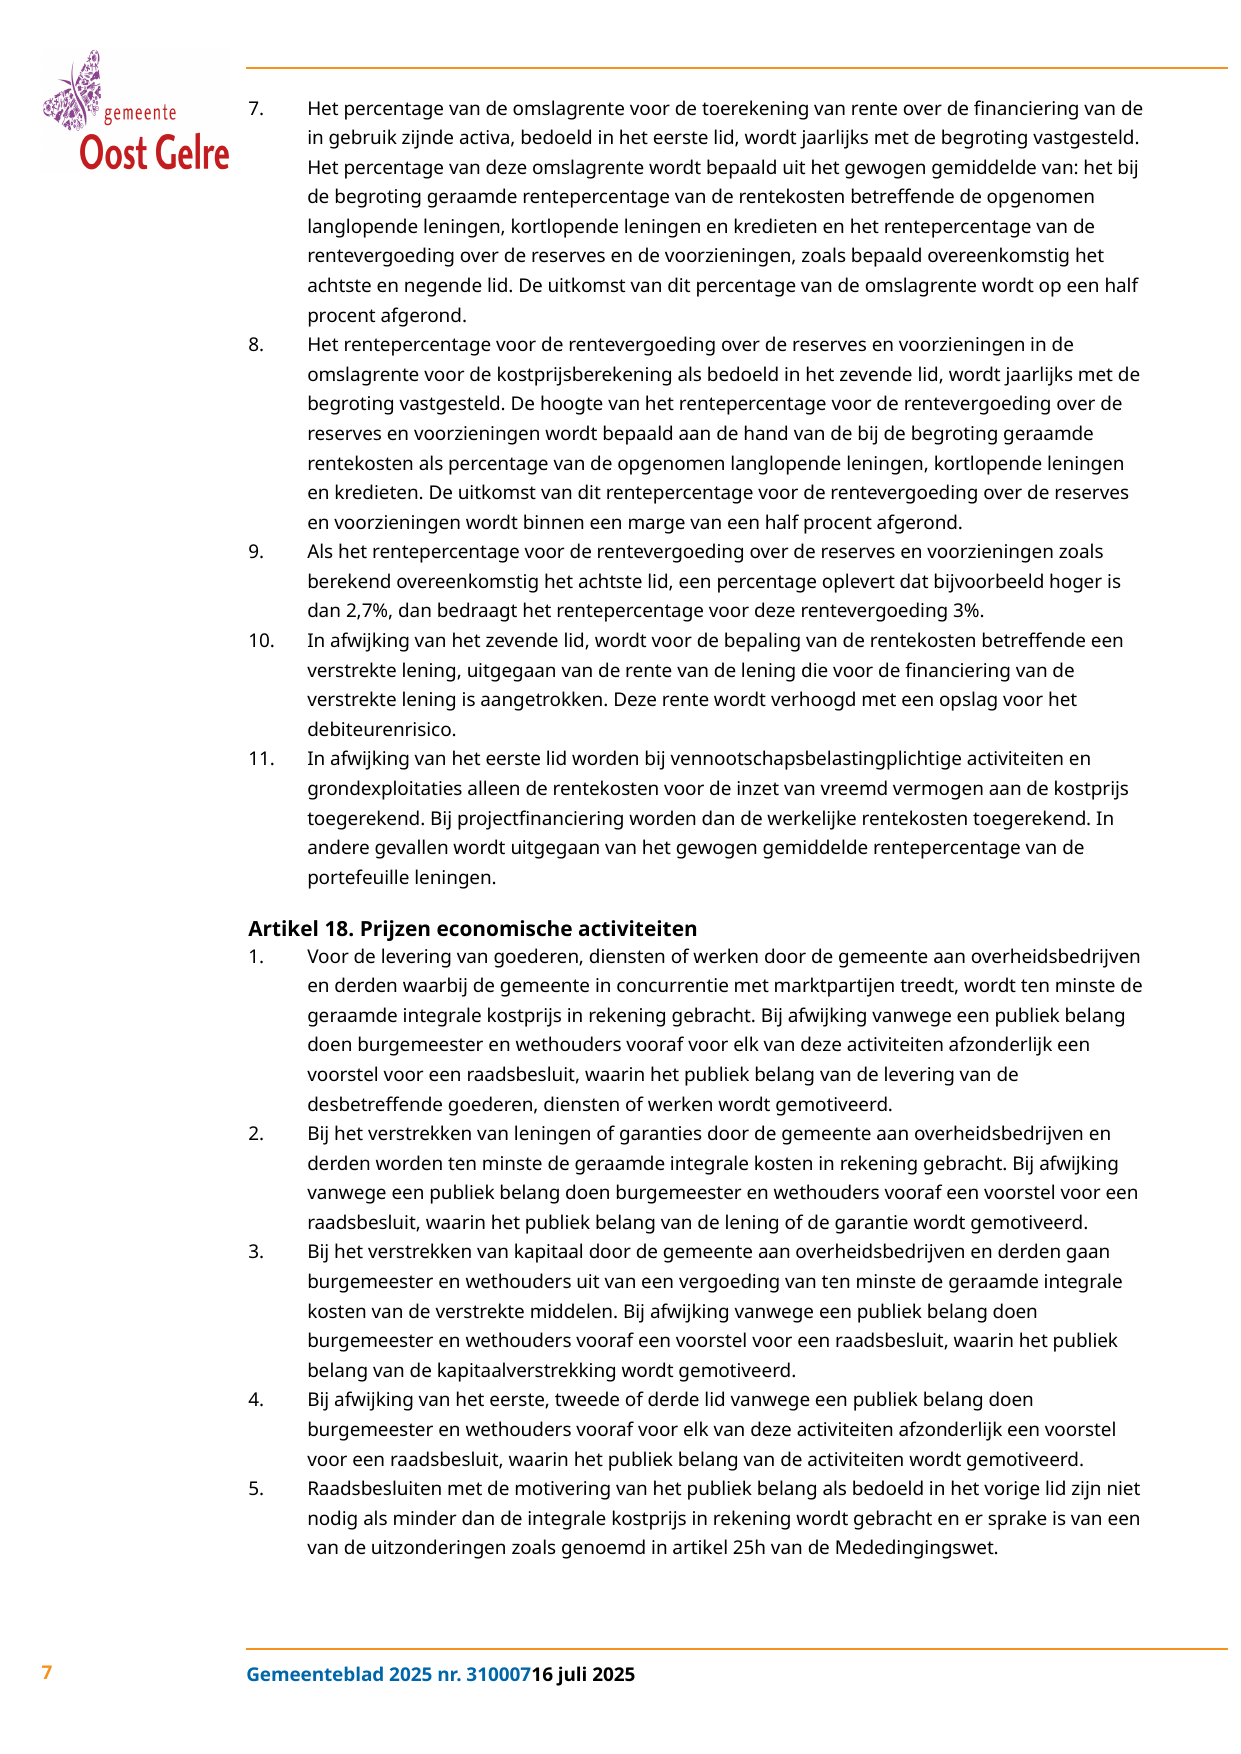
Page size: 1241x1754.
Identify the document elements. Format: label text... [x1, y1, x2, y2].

picture [41, 47, 231, 172]
list Bij het verstrekken van leningen of garanties door de gemeente aan overheidsbedrijven en derden worden ten minste de geraamde integrale kosten in rekening gebracht. Bij afwijking vanwege een publiek belang doen burgemeester en wethouders vooraf een voorstel voor een raadsbesluit, waarin het publiek belang van de lening of de garantie wordt gemotiveerd. [248, 1120, 1152, 1235]
list Raadsbesluiten met de motivering van het publiek belang als bedoeld in het vorige lid zijn niet nodig als minder dan de integrale kostprijs in rekening wordt gebracht en er sprake is van een van de uitzonderingen zoals genoemd in artikel 25h van de Mededingingswet. [248, 1475, 1152, 1560]
list In afwijking van het eerste lid worden bij vennootschapsbelastingplichtige activiteiten en grondexploitaties alleen de rentekosten voor de inzet van vreemd vermogen aan de kostprijs toegerekend. Bij projectfinanciering worden dan de werkelijke rentekosten toegerekend. In andere gevallen wordt uitgegaan van het gewogen gemiddelde rentepercentage van de portefeuille leningen. [248, 746, 1152, 890]
list Als het rentepercentage voor de rentevergoeding over de reserves en voorzieningen zoals berekend overeenkomstig het achtste lid, een percentage oplevert dat bijvoorbeeld hoger is dan 2,7%, dan bedraagt het rentepercentage voor deze rentevergoeding 3%. [248, 538, 1152, 623]
list Bij afwijking van het eerste, tweede of derde lid vanwege een publiek belang doen burgemeester en wethouders vooraf voor elk van deze activiteiten afzonderlijk een voorstel voor een raadsbesluit, waarin het publiek belang van de activiteiten wordt gemotiveerd. [248, 1387, 1152, 1471]
list Bij het verstrekken van kapitaal door de gemeente aan overheidsbedrijven en derden gaan burgemeester en wethouders uit van een vergoeding van ten minste de geraamde integrale kosten van de verstrekte middelen. Bij afwijking vanwege een publiek belang doen burgemeester en wethouders vooraf een voorstel voor een raadsbesluit, waarin het publiek belang van de kapitaalverstrekking wordt gemotiveerd. [248, 1239, 1152, 1383]
text Artikel 18. Prijzen economische activiteiten [248, 914, 1152, 943]
list In afwijking van het zevende lid, wordt voor de bepaling van de rentekosten betreffende een verstrekte lening, uitgegaan van de rente van de lening die voor de financiering van de verstrekte lening is aangetrokken. Deze rente wordt verhoogd met een opslag voor het debiteurenrisico. [248, 627, 1152, 742]
list Het percentage van de omslagrente voor de toerekening van rente over de financiering van de in gebruik zijnde activa, bedoeld in het eerste lid, wordt jaarlijks met de begroting vastgesteld. Het percentage van deze omslagrente wordt bepaald uit het gewogen gemiddelde van: het bij de begroting geraamde rentepercentage van de rentekosten betreffende de opgenomen langlopende leningen, kortlopende leningen en kredieten en het rentepercentage van de rentevergoeding over de reserves en de voorzieningen, zoals bepaald overeenkomstig het achtste en negende lid. De uitkomst van dit percentage van de omslagrente wordt op een half procent afgerond. [248, 95, 1152, 328]
list Voor de levering van goederen, diensten of werken door de gemeente aan overheidsbedrijven en derden waarbij de gemeente in concurrentie met marktpartijen treedt, wordt ten minste de geraamde integrale kostprijs in rekening gebracht. Bij afwijking vanwege een publiek belang doen burgemeester en wethouders vooraf voor elk van deze activiteiten afzonderlijk een voorstel voor een raadsbesluit, waarin het publiek belang van de levering van de desbetreffende goederen, diensten of werken wordt gemotiveerd. [248, 943, 1152, 1116]
list Het rentepercentage voor de rentevergoeding over de reserves en voorzieningen in de omslagrente voor de kostprijsberekening als bedoeld in het zevende lid, wordt jaarlijks met de begroting vastgesteld. De hoogte van het rentepercentage voor de rentevergoeding over de reserves en voorzieningen wordt bepaald aan de hand van de bij de begroting geraamde rentekosten als percentage van de opgenomen langlopende leningen, kortlopende leningen en kredieten. De uitkomst van dit rentepercentage voor de rentevergoeding over de reserves en voorzieningen wordt binnen een marge van een half procent afgerond. [248, 331, 1152, 535]
